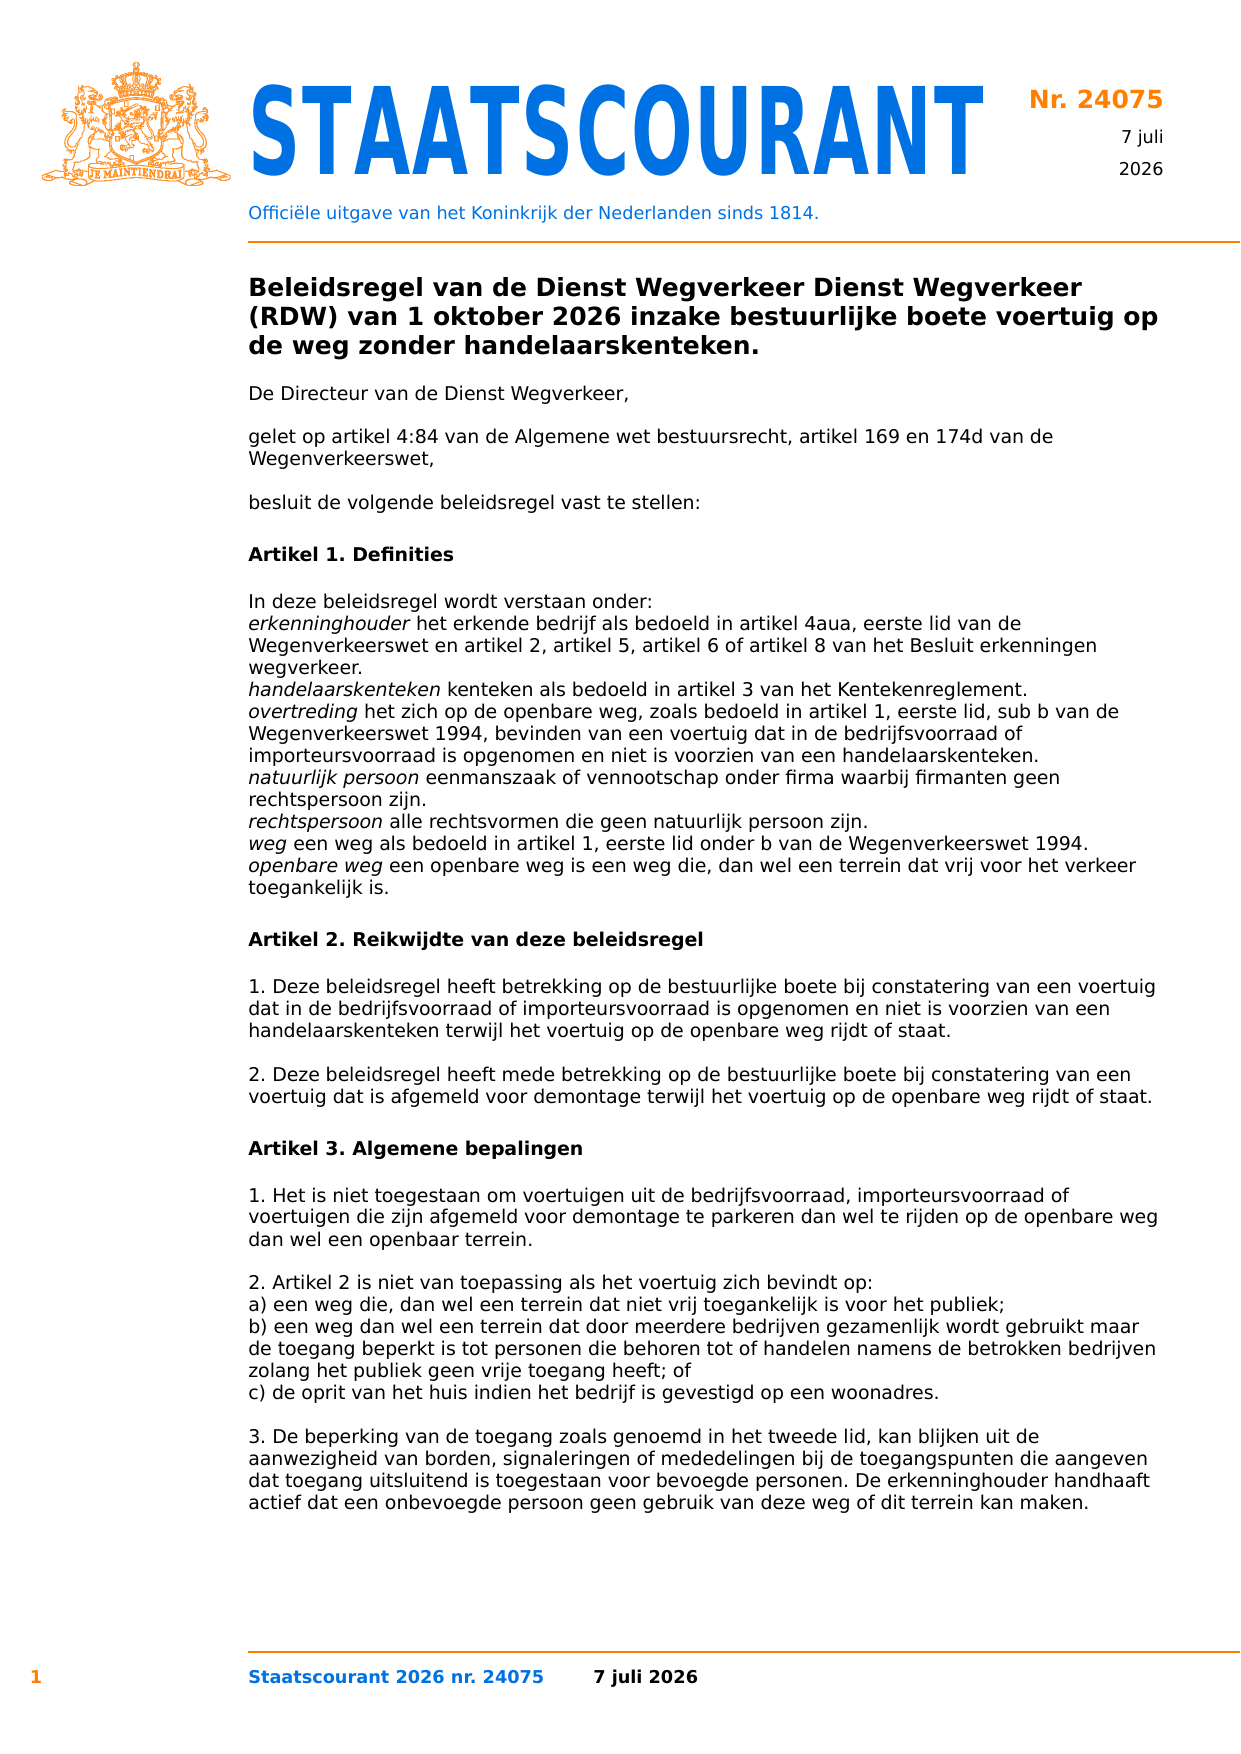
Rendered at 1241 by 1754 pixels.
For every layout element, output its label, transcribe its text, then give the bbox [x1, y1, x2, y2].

text 2. Deze beleidsregel heeft mede betrekking op de bestuurlijke boete bij constatering van een voertuig dat is afgemeld voor demontage terwijl het voertuig op de openbare weg rijdt of staat. [248, 1063, 1163, 1107]
subtitle Beleidsregel van de Dienst Wegverkeer Dienst Wegverkeer (RDW) van 1 oktober 2026 inzake bestuurlijke boete voertuig op de weg zonder handelaarskenteken. [248, 273, 1163, 361]
subtitle Artikel 2. Reikwijdte van deze beleidsregel [248, 929, 1163, 951]
text overtreding het zich op de openbare weg, zoals bedoeld in artikel 1, eerste lid, sub b van de Wegenverkeerswet 1994, bevinden van een voertuig dat in de bedrijfsvoorraad of importeursvoorraad is opgenomen en niet is voorzien van een handelaarskenteken. [248, 701, 1163, 767]
text besluit de volgende beleidsregel vast te stellen: [248, 492, 1163, 514]
text 3. De beperking van de toegang zoals genoemd in het tweede lid, kan blijken uit de aanwezigheid van borden, signaleringen of mededelingen bij de toegangspunten die aangeven dat toegang uitsluitend is toegestaan voor bevoegde personen. De erkenninghouder handhaaft actief dat een onbevoegde persoon geen gebruik van deze weg of dit terrein kan maken. [248, 1426, 1163, 1514]
text erkenninghouder het erkende bedrijf als bedoeld in artikel 4aua, eerste lid van de Wegenverkeerswet en artikel 2, artikel 5, artikel 6 of artikel 8 van het Besluit erkenningen wegverkeer. [248, 613, 1163, 679]
text 2. Artikel 2 is niet van toepassing als het voertuig zich bevindt op: [248, 1272, 1163, 1294]
text In deze beleidsregel wordt verstaan onder: [248, 591, 1163, 613]
text 1. Deze beleidsregel heeft betrekking op de bestuurlijke boete bij constatering van een voertuig dat in de bedrijfsvoorraad of importeursvoorraad is opgenomen en niet is voorzien van een handelaarskenteken terwijl het voertuig op de openbare weg rijdt of staat. [248, 976, 1163, 1042]
table_header [25, 62, 248, 241]
picture [41, 62, 231, 186]
text b) een weg dan wel een terrein dat door meerdere bedrijven gezamenlijk wordt gebruikt maar de toegang beperkt is tot personen die behoren tot of handelen namens de betrokken bedrijven zolang het publiek geen vrije toegang heeft; of [248, 1316, 1163, 1382]
text gelet op artikel 4:84 van de Algemene wet bestuursrecht, artikel 169 en 174d van de Wegenverkeerswet, [248, 426, 1163, 470]
table_header Nr. 24075 [998, 62, 1240, 121]
text c) de oprit van het huis indien het bedrijf is gevestigd op een woonadres. [248, 1382, 1163, 1404]
text De Directeur van de Dienst Wegverkeer, [248, 382, 1163, 404]
subtitle Artikel 3. Algemene bepalingen [248, 1137, 1163, 1159]
text weg een weg als bedoeld in artikel 1, eerste lid onder b van de Wegenverkeerswet 1994. [248, 833, 1163, 855]
table_cell 2026 [998, 153, 1240, 203]
table_header STAATSCOURANT [248, 62, 998, 203]
text natuurlijk persoon eenmanszaak of vennootschap onder firma waarbij firmanten geen rechtspersoon zijn. [248, 767, 1163, 811]
text handelaarskenteken kenteken als bedoeld in artikel 3 van het Kentekenreglement. [248, 679, 1163, 701]
subtitle Artikel 1. Definities [248, 544, 1163, 566]
text a) een weg die, dan wel een terrein dat niet vrij toegankelijk is voor het publiek; [248, 1294, 1163, 1316]
text openbare weg een openbare weg is een weg die, dan wel een terrein dat vrij voor het verkeer toegankelijk is. [248, 855, 1163, 899]
text 1. Het is niet toegestaan om voertuigen uit de bedrijfsvoorraad, importeursvoorraad of voertuigen die zijn afgemeld voor demontage te parkeren dan wel te rijden op de openbare weg dan wel een openbaar terrein. [248, 1184, 1163, 1250]
table_cell Officiële uitgave van het Koninkrijk der Nederlanden sinds 1814. [248, 203, 1240, 241]
table_cell 7 juli [998, 121, 1240, 153]
text rechtspersoon alle rechtsvormen die geen natuurlijk persoon zijn. [248, 811, 1163, 833]
